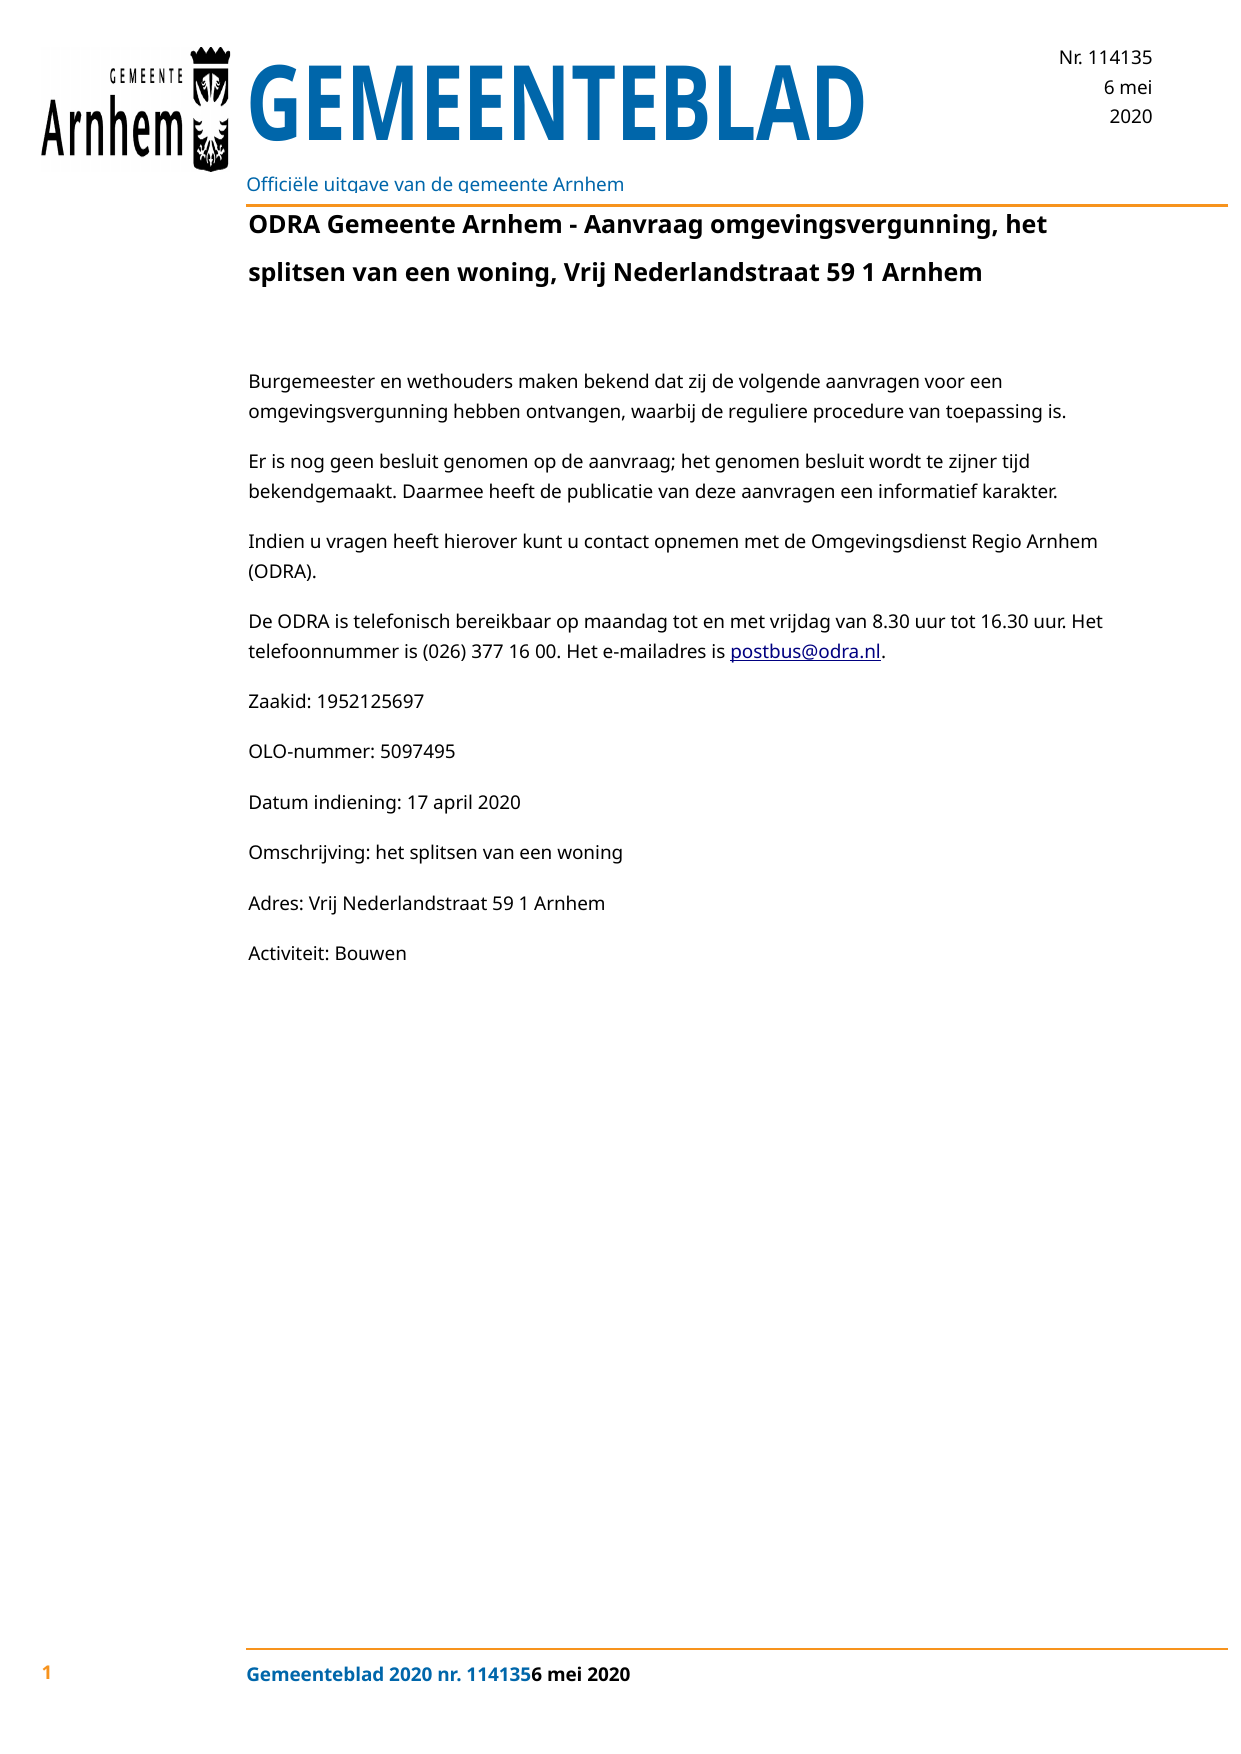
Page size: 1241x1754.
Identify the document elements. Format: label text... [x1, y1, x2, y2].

text Indien u vragen heeft hierover kunt u contact opnemen met de Omgevingsdienst Regio Arnhem (ODRA). [248, 528, 1152, 584]
text Zaakid: 1952125697 [248, 688, 1152, 714]
text OLO-nummer: 5097495 [248, 739, 1152, 764]
text Burgemeester en wethouders maken bekend dat zij de volgende aanvragen voor een omgevingsvergunning hebben ontvangen, waarbij de reguliere procedure van toepassing is. [248, 368, 1152, 424]
text Er is nog geen besluit genomen op de aanvraag; het genomen besluit wordt te zijner tijd bekendgemaakt. Daarmee heeft de publicatie van deze aanvragen een informatief karakter. [248, 448, 1152, 504]
text ODRA Gemeente Arnhem - Aanvraag omgevingsvergunning, het splitsen van een woning, Vrij Nederlandstraat 59 1 Arnhem [248, 207, 1152, 288]
picture [41, 47, 231, 172]
text De ODRA is telefonisch bereikbaar op maandag tot en met vrijdag van 8.30 uur tot 16.30 uur. Het telefoonnummer is (026) 377 16 00. Het e-mailadres is postbus@odra.nl. [248, 608, 1152, 664]
text Adres: Vrij Nederlandstraat 59 1 Arnhem [248, 890, 1152, 916]
text Activiteit: Bouwen [248, 940, 1152, 966]
text Omschrijving: het splitsen van een woning [248, 839, 1152, 865]
text Datum indiening: 17 april 2020 [248, 789, 1152, 815]
